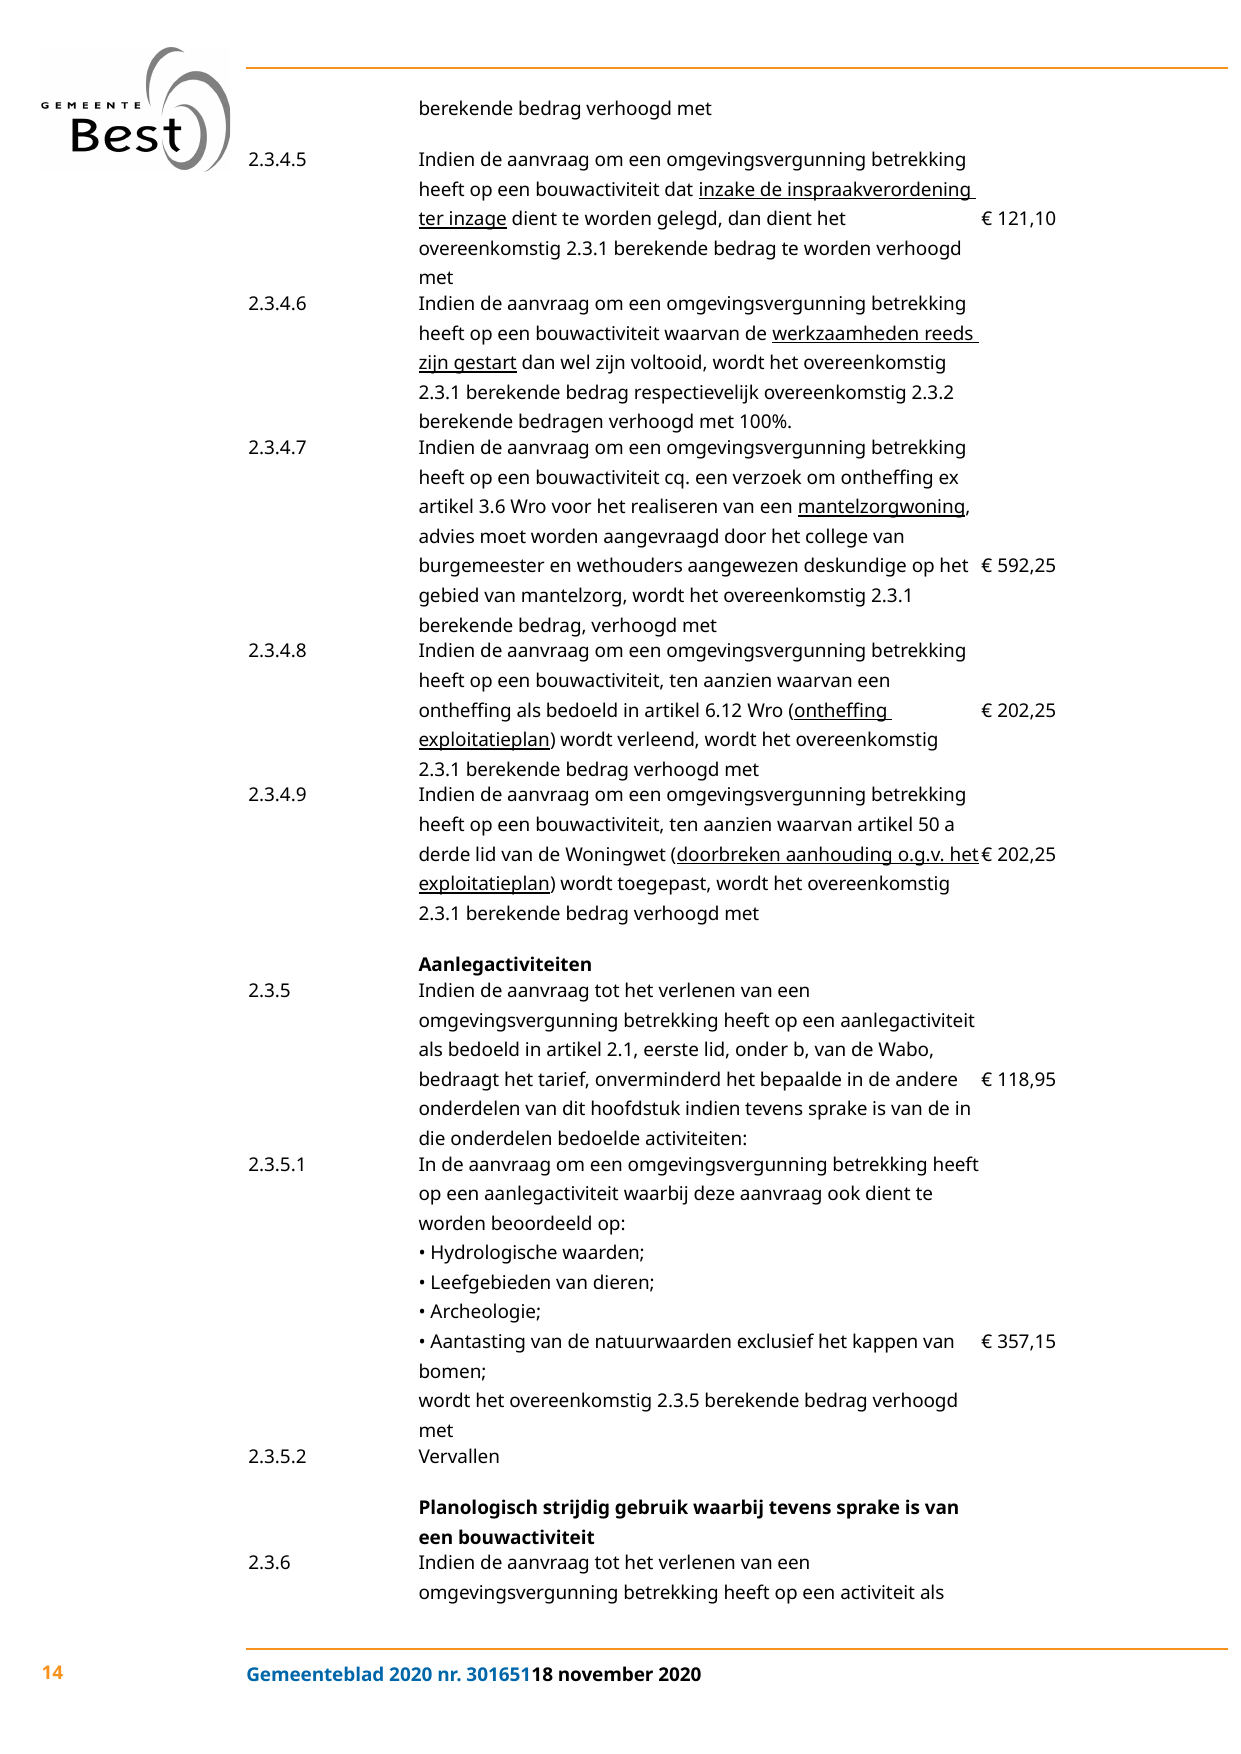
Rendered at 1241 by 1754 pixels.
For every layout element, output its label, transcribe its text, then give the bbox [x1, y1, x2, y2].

table_cell Planologisch strijdig gebruik waarbij tevens sprake is van een bouwactiviteit [418, 1494, 981, 1549]
table_cell € 202,25 [981, 638, 1152, 782]
table_cell 2.3.4.8 [248, 638, 418, 782]
table_cell Indien de aanvraag om een omgevingsvergunning betrekking heeft op een bouwactiviteit, ten aanzien waarvan artikel 50 a derde lid van de Woningwet (doorbreken aanhouding o.g.v. het exploitatieplan) wordt toegepast, wordt het overeenkomstig 2.3.1 berekende bedrag verhoogd met [418, 782, 981, 926]
table_cell [418, 926, 981, 951]
table_cell Indien de aanvraag om een omgevingsvergunning betrekking heeft op een bouwactiviteit dat inzake de inspraakverordening ter inzage dient te worden gelegd, dan dient het overeenkomstig 2.3.1 berekende bedrag te worden verhoogd met [418, 146, 981, 290]
table_cell € 202,25 [981, 782, 1152, 926]
table_cell 2.3.4.9 [248, 782, 418, 926]
table_cell [981, 1550, 1152, 1605]
table_cell 2.3.4.7 [248, 434, 418, 638]
table_cell [248, 1494, 418, 1549]
table_cell Aanlegactiviteiten [418, 951, 981, 977]
table_cell [248, 951, 418, 977]
table_cell [981, 1443, 1152, 1468]
table_cell € 357,15 [981, 1151, 1152, 1443]
table_cell [418, 121, 981, 146]
table_cell 2.3.4.6 [248, 290, 418, 434]
table_cell Indien de aanvraag tot het verlenen van een omgevingsvergunning betrekking heeft op een aanlegactiviteit als bedoeld in artikel 2.1, eerste lid, onder b, van de Wabo, bedraagt het tarief, onverminderd het bepaalde in de andere onderdelen van dit hoofdstuk indien tevens sprake is van de in die onderdelen bedoelde activiteiten: [418, 977, 981, 1151]
table_cell 2.3.6 [248, 1550, 418, 1605]
table_cell [981, 1494, 1152, 1549]
table_cell Indien de aanvraag om een omgevingsvergunning betrekking heeft op een bouwactiviteit, ten aanzien waarvan een ontheffing als bedoeld in artikel 6.12 Wro (ontheffing exploitatieplan) wordt verleend, wordt het overeenkomstig 2.3.1 berekende bedrag verhoogd met [418, 638, 981, 782]
table_cell [981, 951, 1152, 977]
table_cell 2.3.4.5 [248, 146, 418, 290]
table_cell [981, 290, 1152, 434]
table_cell 2.3.5.2 [248, 1443, 418, 1468]
table_cell Indien de aanvraag om een omgevingsvergunning betrekking heeft op een bouwactiviteit cq. een verzoek om ontheffing ex artikel 3.6 Wro voor het realiseren van een mantelzorgwoning, advies moet worden aangevraagd door het college van burgemeester en wethouders aangewezen deskundige op het gebied van mantelzorg, wordt het overeenkomstig 2.3.1 berekende bedrag, verhoogd met [418, 434, 981, 638]
table_cell [418, 1469, 981, 1494]
table_cell € 592,25 [981, 434, 1152, 638]
table_cell [981, 1469, 1152, 1494]
table_cell berekende bedrag verhoogd met [418, 95, 981, 121]
table_cell 2.3.5.1 [248, 1151, 418, 1443]
table_cell € 118,95 [981, 977, 1152, 1151]
table_cell [248, 926, 418, 951]
table_cell [981, 121, 1152, 146]
table_cell € 121,10 [981, 146, 1152, 290]
table_cell Vervallen [418, 1443, 981, 1468]
picture [41, 47, 231, 172]
table_cell [248, 121, 418, 146]
table_cell [248, 1469, 418, 1494]
table_cell [981, 926, 1152, 951]
table_cell [248, 95, 418, 121]
table_cell Indien de aanvraag tot het verlenen van een omgevingsvergunning betrekking heeft op een activiteit als [418, 1550, 981, 1605]
table_cell [981, 95, 1152, 121]
table_cell Indien de aanvraag om een omgevingsvergunning betrekking heeft op een bouwactiviteit waarvan de werkzaamheden reeds zijn gestart dan wel zijn voltooid, wordt het overeenkomstig 2.3.1 berekende bedrag respectievelijk overeenkomstig 2.3.2 berekende bedragen verhoogd met 100%. [418, 290, 981, 434]
table_cell In de aanvraag om een omgevingsvergunning betrekking heeft op een aanlegactiviteit waarbij deze aanvraag ook dient te worden beoordeeld op: • Hydrologische waarden; • Leefgebieden van dieren; • Archeologie; • Aantasting van de natuurwaarden exclusief het kappen van bomen; wordt het overeenkomstig 2.3.5 berekende bedrag verhoogd met [418, 1151, 981, 1443]
table_cell 2.3.5 [248, 977, 418, 1151]
